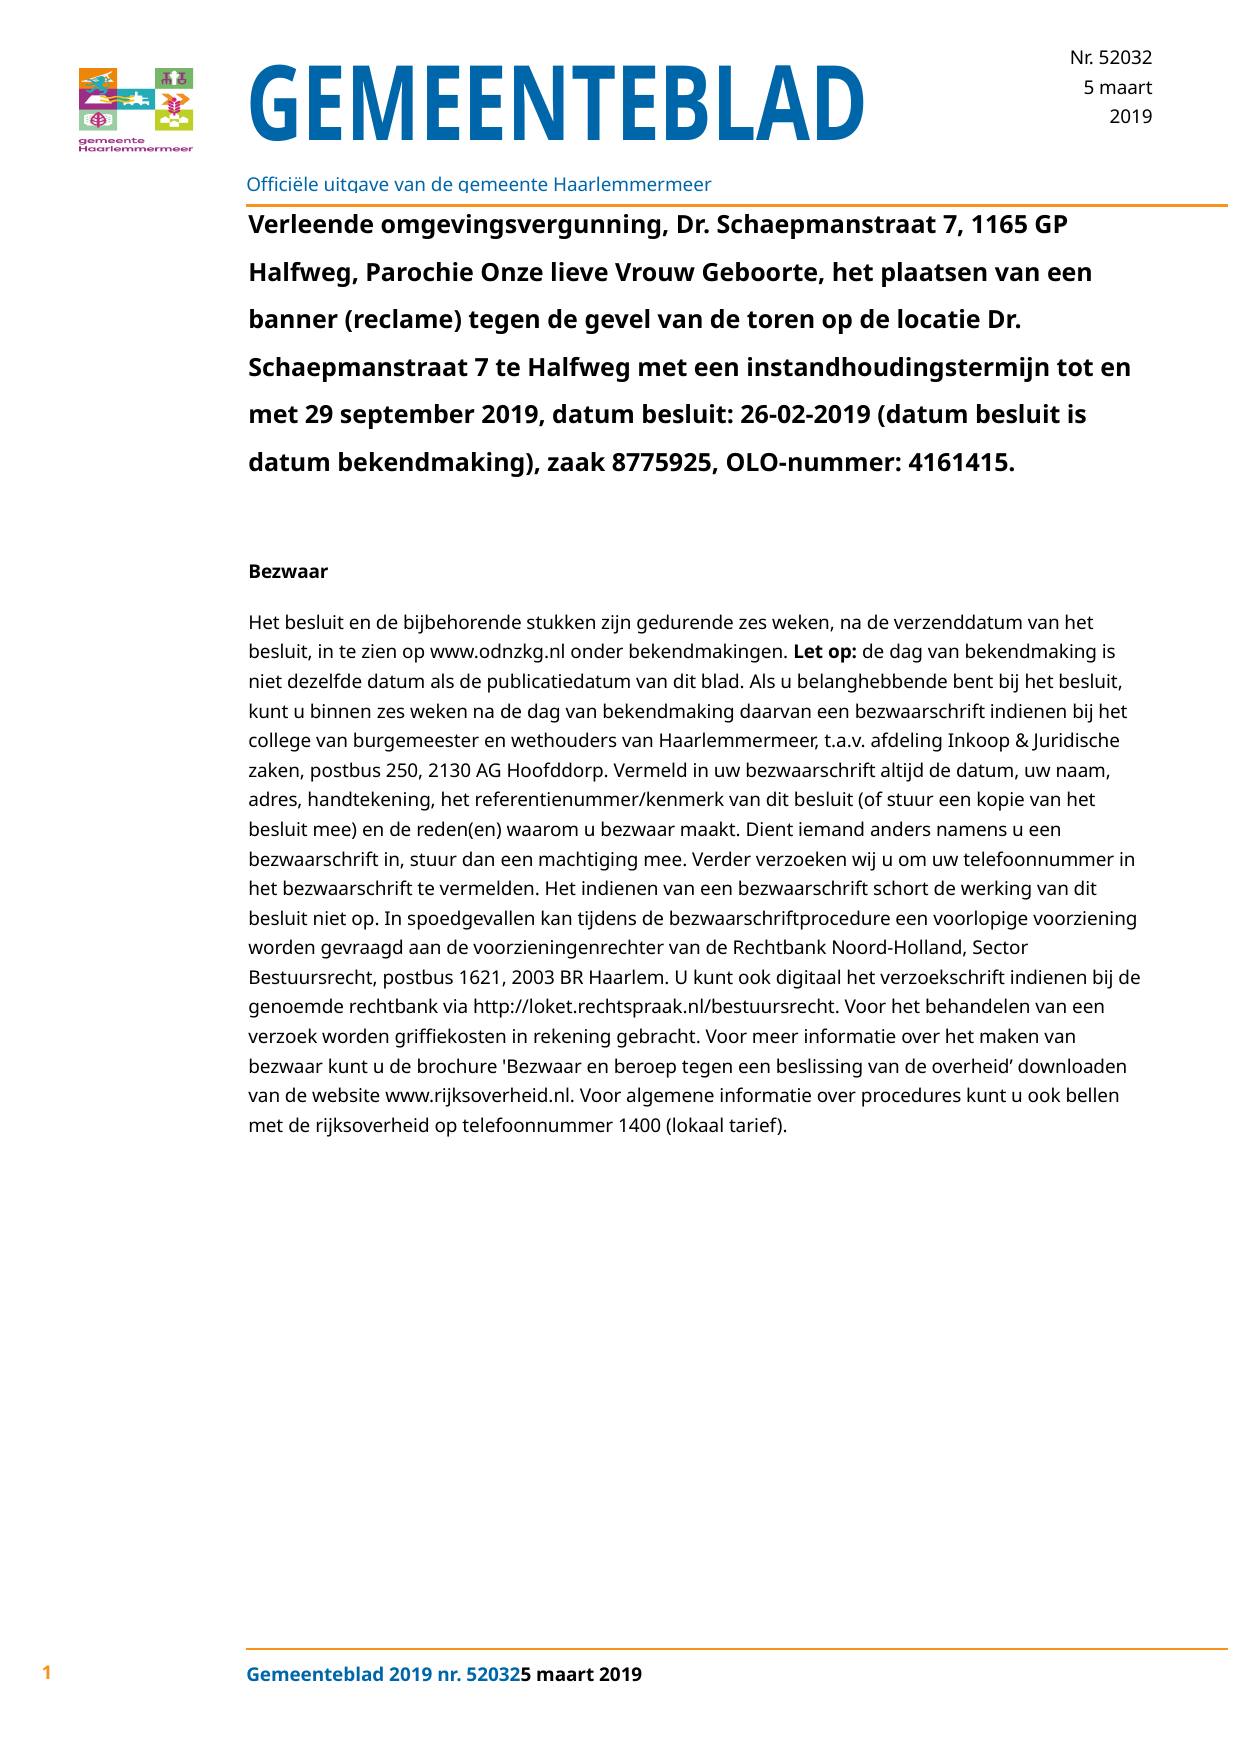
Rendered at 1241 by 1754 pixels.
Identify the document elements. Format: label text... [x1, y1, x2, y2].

text Verleende omgevingsvergunning, Dr. Schaepmanstraat 7, 1165 GP Halfweg, Parochie Onze lieve Vrouw Geboorte, het plaatsen van een banner (reclame) tegen de gevel van de toren op de locatie Dr. Schaepmanstraat 7 te Halfweg met een instandhoudingstermijn tot en met 29 september 2019, datum besluit: 26-02-2019 (datum besluit is datum bekendmaking), zaak 8775925, OLO-nummer: 4161415. [248, 207, 1152, 479]
picture [41, 47, 231, 172]
text Het besluit en de bijbehorende stukken zijn gedurende zes weken, na de verzenddatum van het besluit, in te zien op www.odnzkg.nl onder bekendmakingen. Let op: de dag van bekendmaking is niet dezelfde datum als de publicatiedatum van dit blad. Als u belanghebbende bent bij het besluit, kunt u binnen zes weken na de dag van bekendmaking daarvan een bezwaarschrift indienen bij het college van burgemeester en wethouders van Haarlemmermeer, t.a.v. afdeling Inkoop & Juridische zaken, postbus 250, 2130 AG Hoofddorp. Vermeld in uw bezwaarschrift altijd de datum, uw naam, adres, handtekening, het referentienummer/kenmerk van dit besluit (of stuur een kopie van het besluit mee) en de reden(en) waarom u bezwaar maakt. Dient iemand anders namens u een bezwaarschrift in, stuur dan een machtiging mee. Verder verzoeken wij u om uw telefoonnummer in het bezwaarschrift te vermelden. Het indienen van een bezwaarschrift schort de werking van dit besluit niet op. In spoedgevallen kan tijdens de bezwaarschriftprocedure een voorlopige voorziening worden gevraagd aan de voorzieningenrechter van de Rechtbank Noord-Holland, Sector Bestuursrecht, postbus 1621, 2003 BR Haarlem. U kunt ook digitaal het verzoekschrift indienen bij de genoemde rechtbank via http://loket.rechtspraak.nl/bestuursrecht. Voor het behandelen van een verzoek worden griffiekosten in rekening gebracht. Voor meer informatie over het maken van bezwaar kunt u de brochure 'Bezwaar en beroep tegen een beslissing van de overheid’ downloaden van de website www.rijksoverheid.nl. Voor algemene informatie over procedures kunt u ook bellen met de rijksoverheid op telefoonnummer 1400 (lokaal tarief). [248, 609, 1152, 1138]
text Bezwaar [248, 559, 1152, 584]
